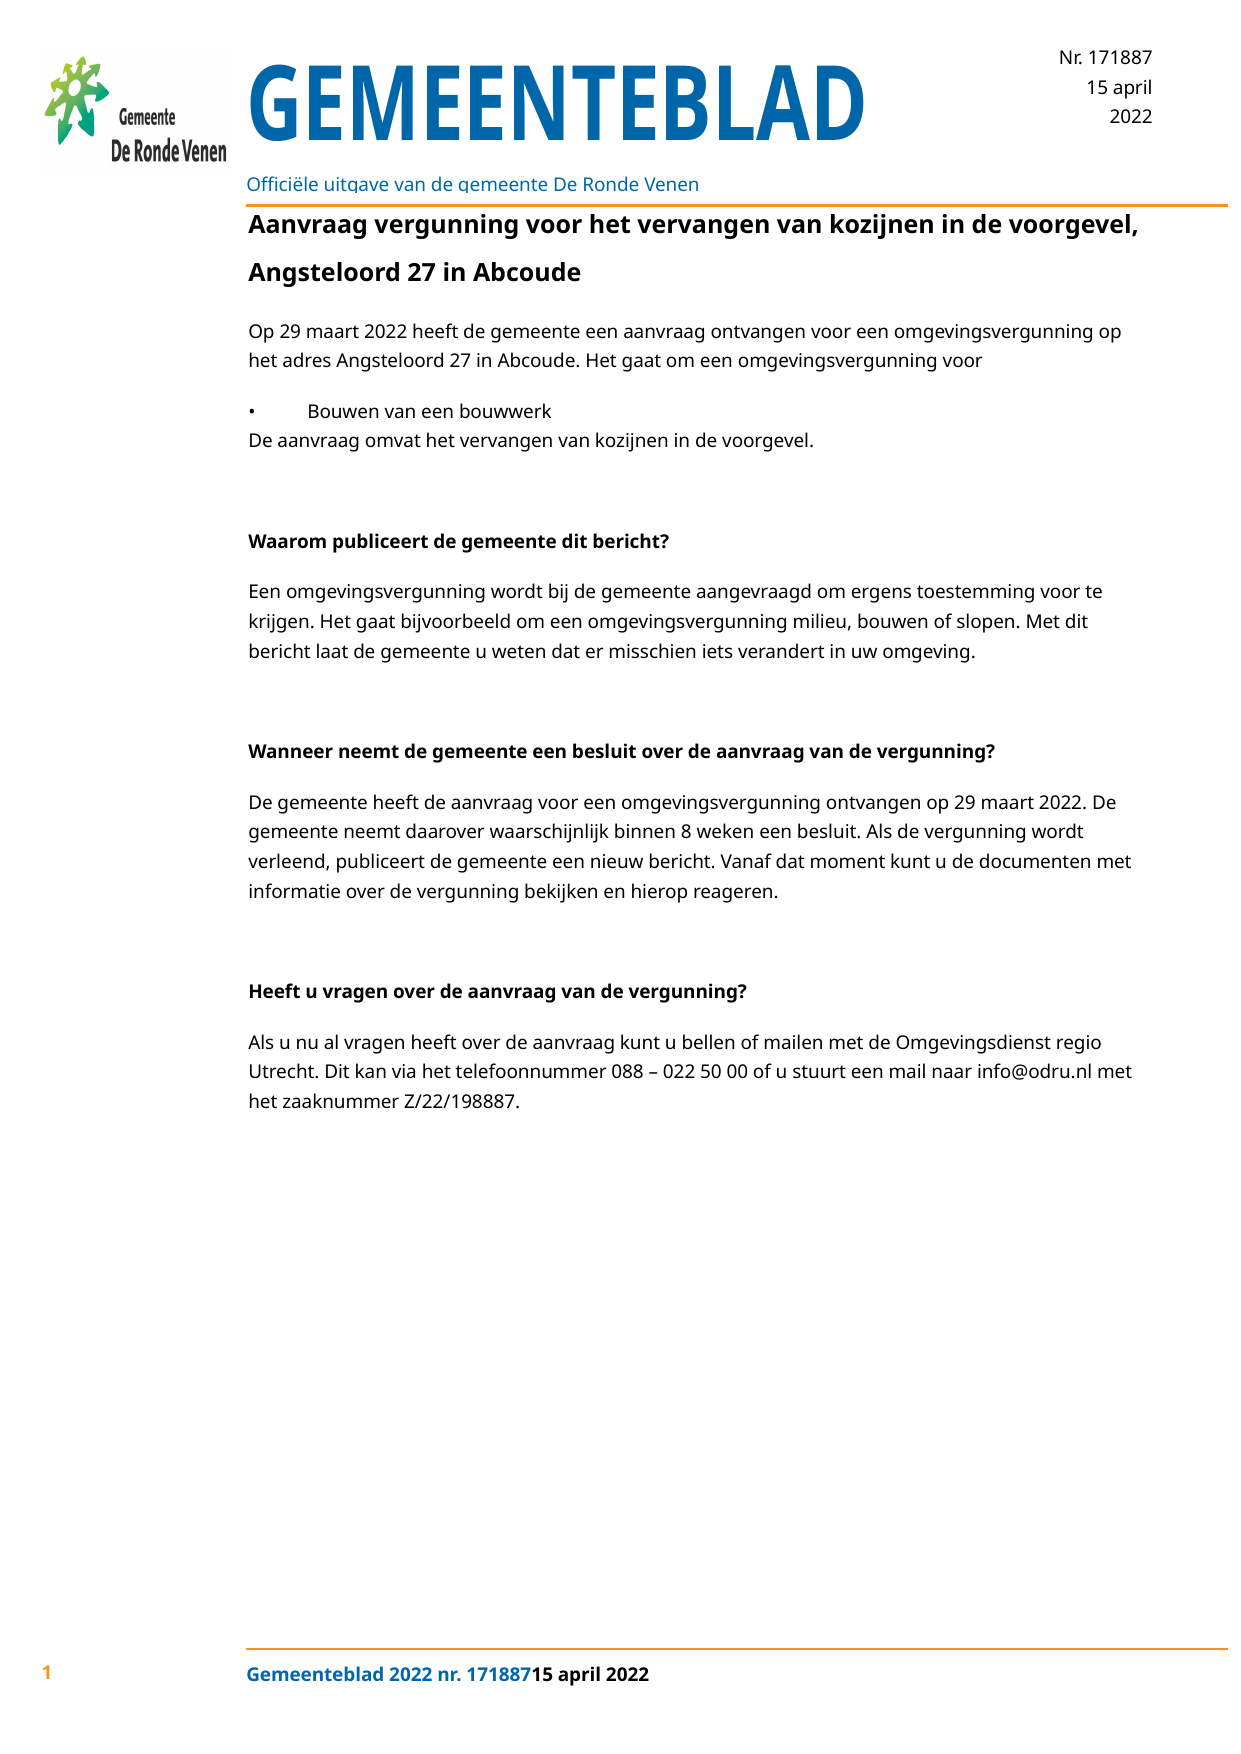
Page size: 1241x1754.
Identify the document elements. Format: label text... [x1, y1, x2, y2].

text Waarom publiceert de gemeente dit bericht? [248, 528, 1152, 554]
text Als u nu al vragen heeft over de aanvraag kunt u bellen of mailen met de Omgevingsdienst regio Utrecht. Dit kan via het telefoonnummer 088 – 022 50 00 of u stuurt een mail naar info@odru.nl met het zaaknummer Z/22/198887. [248, 1029, 1152, 1114]
text Aanvraag vergunning voor het vervangen van kozijnen in de voorgevel, Angsteloord 27 in Abcoude [248, 207, 1152, 288]
text Heeft u vragen over de aanvraag van de vergunning? [248, 979, 1152, 1004]
text De gemeente heeft de aanvraag voor een omgevingsvergunning ontvangen op 29 maart 2022. De gemeente neemt daarover waarschijnlijk binnen 8 weken een besluit. Als de vergunning wordt verleend, publiceert de gemeente een nieuw bericht. Vanaf dat moment kunt u de documenten met informatie over de vergunning bekijken en hierop reageren. [248, 789, 1152, 904]
text Op 29 maart 2022 heeft de gemeente een aanvraag ontvangen voor een omgevingsvergunning op het adres Angsteloord 27 in Abcoude. Het gaat om een omgevingsvergunning voor [248, 318, 1152, 373]
list Bouwen van een bouwwerk [248, 398, 1152, 424]
picture [41, 47, 231, 172]
text Wanneer neemt de gemeente een besluit over de aanvraag van de vergunning? [248, 739, 1152, 764]
text De aanvraag omvat het vervangen van kozijnen in de voorgevel. [248, 427, 1152, 453]
text Een omgevingsvergunning wordt bij de gemeente aangevraagd om ergens toestemming voor te krijgen. Het gaat bijvoorbeeld om een omgevingsvergunning milieu, bouwen of slopen. Met dit bericht laat de gemeente u weten dat er misschien iets verandert in uw omgeving. [248, 579, 1152, 664]
